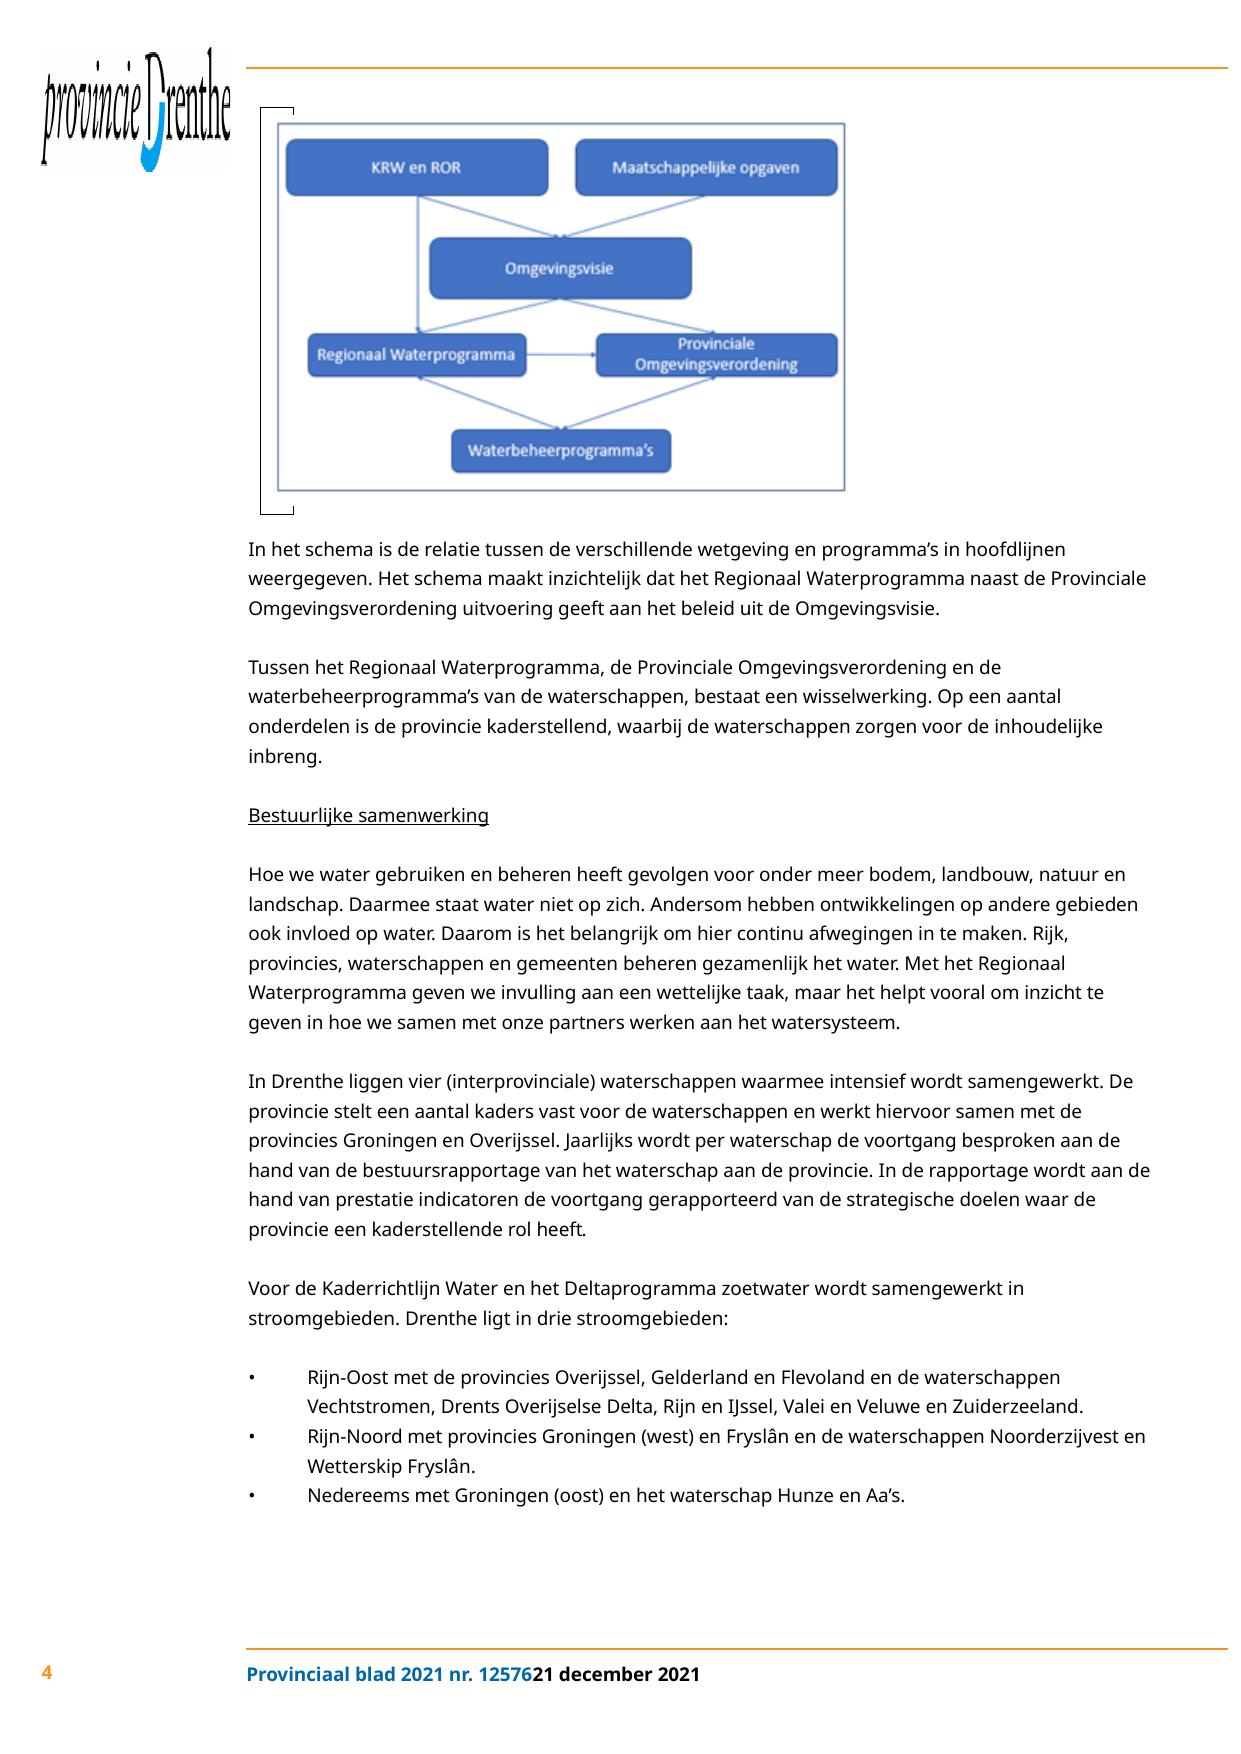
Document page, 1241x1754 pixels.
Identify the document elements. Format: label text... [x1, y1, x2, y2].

text In Drenthe liggen vier (interprovinciale) waterschappen waarmee intensief wordt samengewerkt. De provincie stelt een aantal kaders vast voor de waterschappen en werkt hiervoor samen met de provincies Groningen en Overijssel. Jaarlijks wordt per waterschap de voortgang besproken aan de hand van de bestuursrapportage van het waterschap aan de provincie. In de rapportage wordt aan de hand van prestatie indicatoren de voortgang gerapporteerd van de strategische doelen waar de provincie een kaderstellende rol heeft. [248, 1068, 1152, 1242]
text Voor de Kaderrichtlijn Water en het Deltaprogramma zoetwater wordt samengewerkt in stroomgebieden. Drenthe ligt in drie stroomgebieden: [248, 1275, 1152, 1331]
text Tussen het Regionaal Waterprogramma, de Provinciale Omgevingsverordening en de waterbeheerprogramma’s van de waterschappen, bestaat een wisselwerking. Op een aantal onderdelen is de provincie kaderstellend, waarbij de waterschappen zorgen voor de inhoudelijke inbreng. [248, 654, 1152, 768]
text Hoe we water gebruiken en beheren heeft gevolgen voor onder meer bodem, landbouw, natuur en landschap. Daarmee staat water niet op zich. Andersom hebben ontwikkelingen op andere gebieden ook invloed op water. Daarom is het belangrijk om hier continu afwegingen in te maken. Rijk, provincies, waterschappen en gemeenten beheren gezamenlijk het water. Met het Regionaal Waterprogramma geven we invulling aan een wettelijke taak, maar het helpt vooral om inzicht te geven in hoe we samen met onze partners werken aan het watersysteem. [248, 861, 1152, 1035]
list Rijn-Noord met provincies Groningen (west) en Fryslân en de waterschappen Noorderzijvest en Wetterskip Fryslân. [248, 1423, 1152, 1478]
picture [41, 47, 231, 172]
list Nedereems met Groningen (oost) en het waterschap Hunze en Aa’s. [248, 1482, 1152, 1508]
text Bestuurlijke samenwerking [248, 802, 1152, 828]
picture [268, 115, 860, 506]
text In het schema is de relatie tussen de verschillende wetgeving en programma’s in hoofdlijnen weergegeven. Het schema maakt inzichtelijk dat het Regionaal Waterprogramma naast de Provinciale Omgevingsverordening uitvoering geeft aan het beleid uit de Omgevingsvisie. [248, 536, 1152, 621]
list Rijn-Oost met de provincies Overijssel, Gelderland en Flevoland en de waterschappen Vechtstromen, Drents Overijselse Delta, Rijn en IJssel, Valei en Veluwe en Zuiderzeeland. [248, 1364, 1152, 1419]
